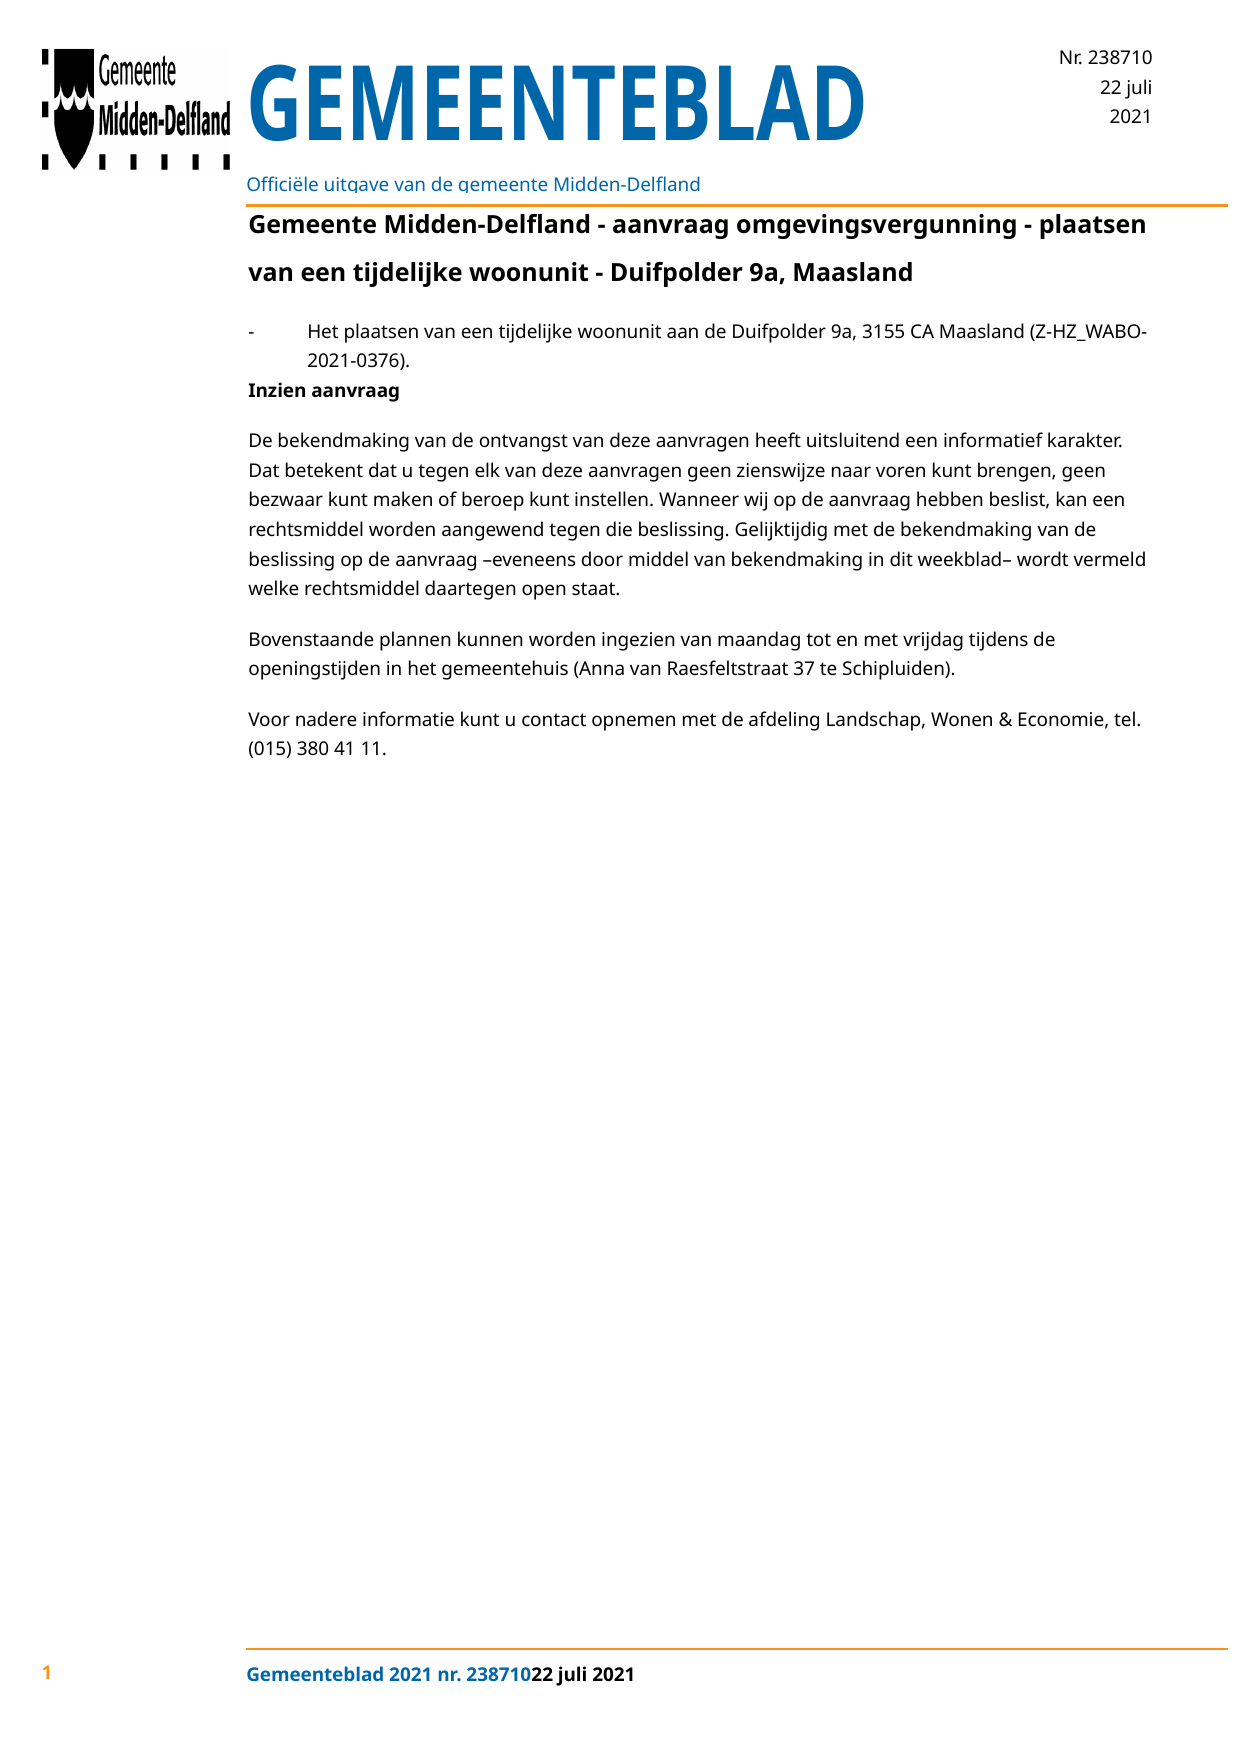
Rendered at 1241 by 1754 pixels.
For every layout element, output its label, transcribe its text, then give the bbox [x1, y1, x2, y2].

list Het plaatsen van een tijdelijke woonunit aan de Duifpolder 9a, 3155 CA Maasland (Z-HZ_WABO-2021-0376). [248, 318, 1152, 373]
text Inzien aanvraag [248, 377, 1152, 403]
text Voor nadere informatie kunt u contact opnemen met de afdeling Landschap, Wonen & Economie, tel. (015) 380 41 11. [248, 706, 1152, 761]
text De bekendmaking van de ontvangst van deze aanvragen heeft uitsluitend een informatief karakter. Dat betekent dat u tegen elk van deze aanvragen geen zienswijze naar voren kunt brengen, geen bezwaar kunt maken of beroep kunt instellen. Wanneer wij op de aanvraag hebben beslist, kan een rechtsmiddel worden aangewend tegen die beslissing. Gelijktijdig met de bekendmaking van de beslissing op de aanvraag –eveneens door middel van bekendmaking in dit weekblad– wordt vermeld welke rechtsmiddel daartegen open staat. [248, 427, 1152, 601]
text Bovenstaande plannen kunnen worden ingezien van maandag tot en met vrijdag tijdens de openingstijden in het gemeentehuis (Anna van Raesfeltstraat 37 te Schipluiden). [248, 626, 1152, 681]
picture [41, 47, 231, 172]
text Gemeente Midden-Delfland - aanvraag omgevingsvergunning - plaatsen van een tijdelijke woonunit - Duifpolder 9a, Maasland [248, 207, 1152, 288]
